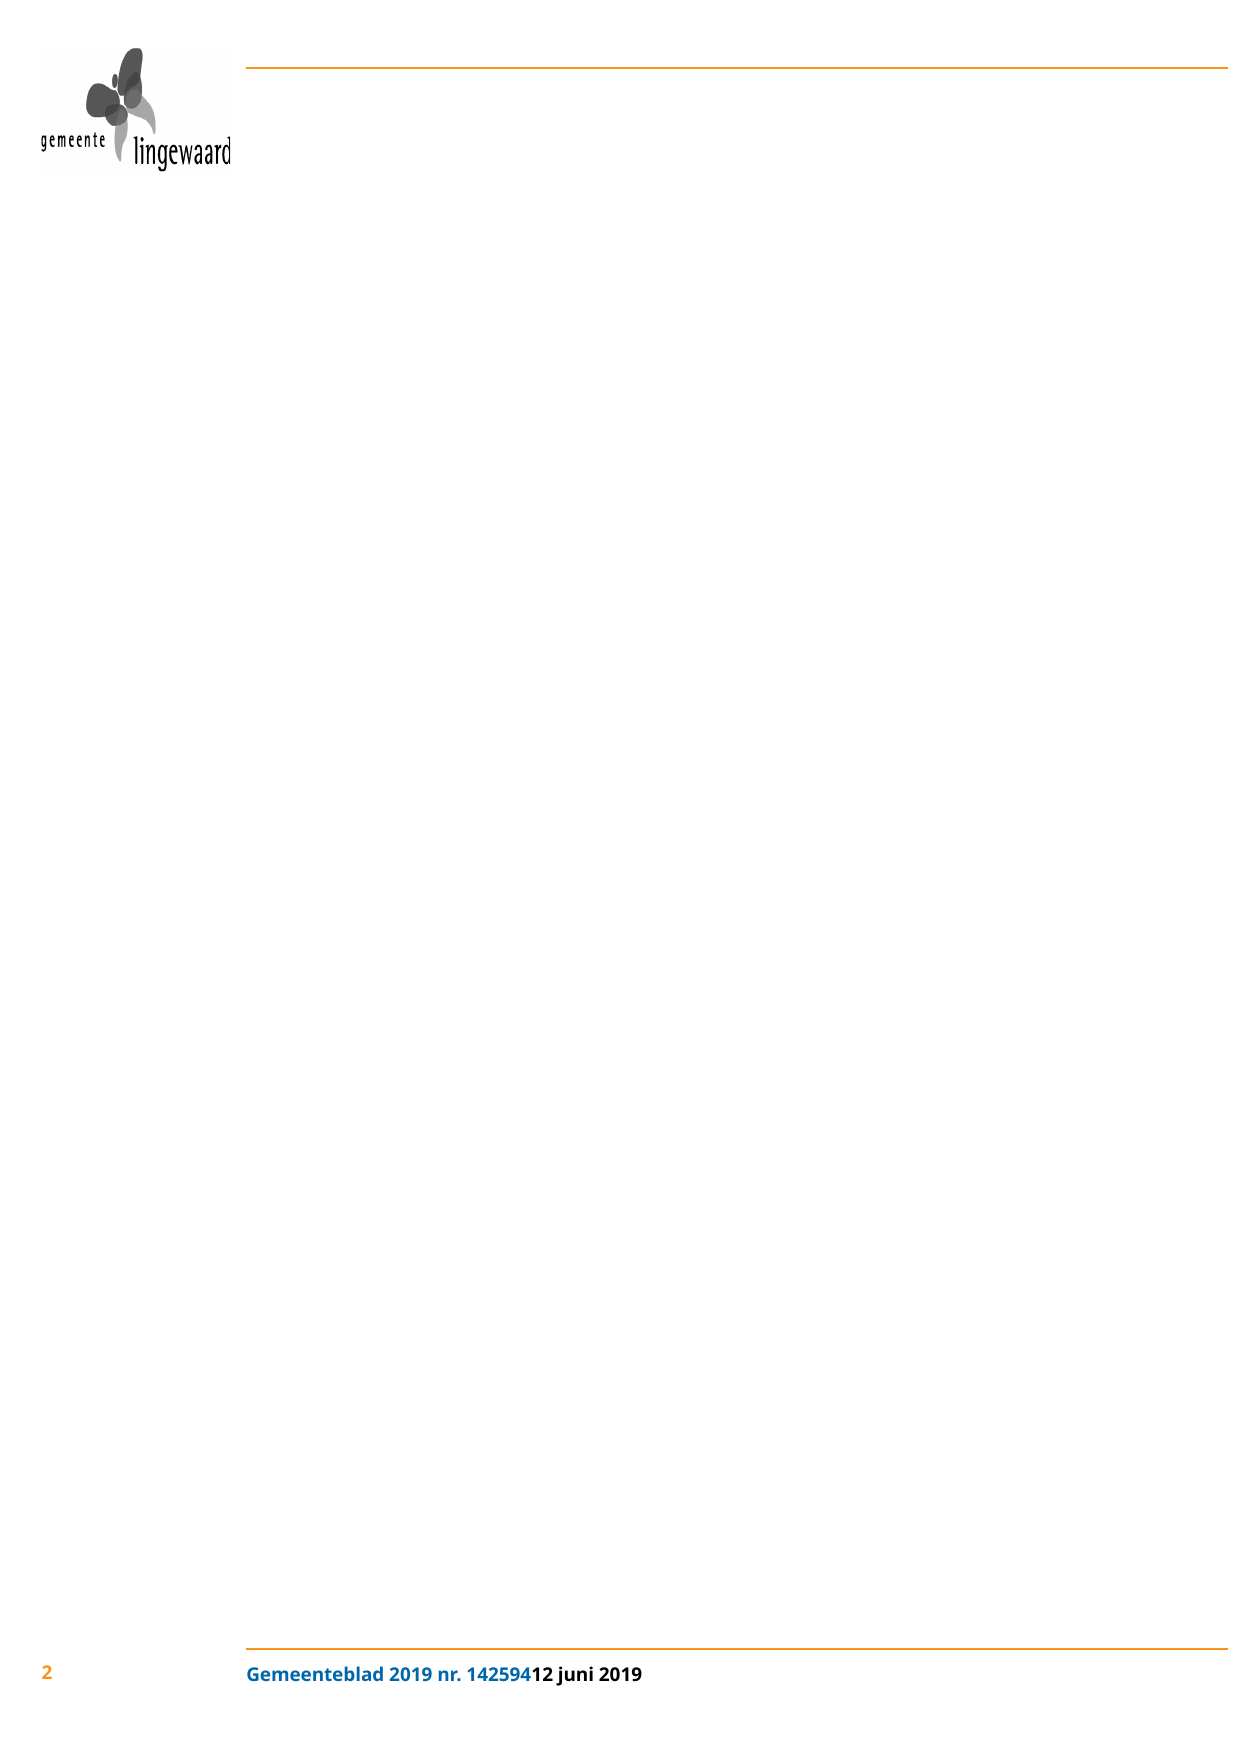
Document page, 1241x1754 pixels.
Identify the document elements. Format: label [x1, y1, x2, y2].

picture [41, 47, 231, 172]
